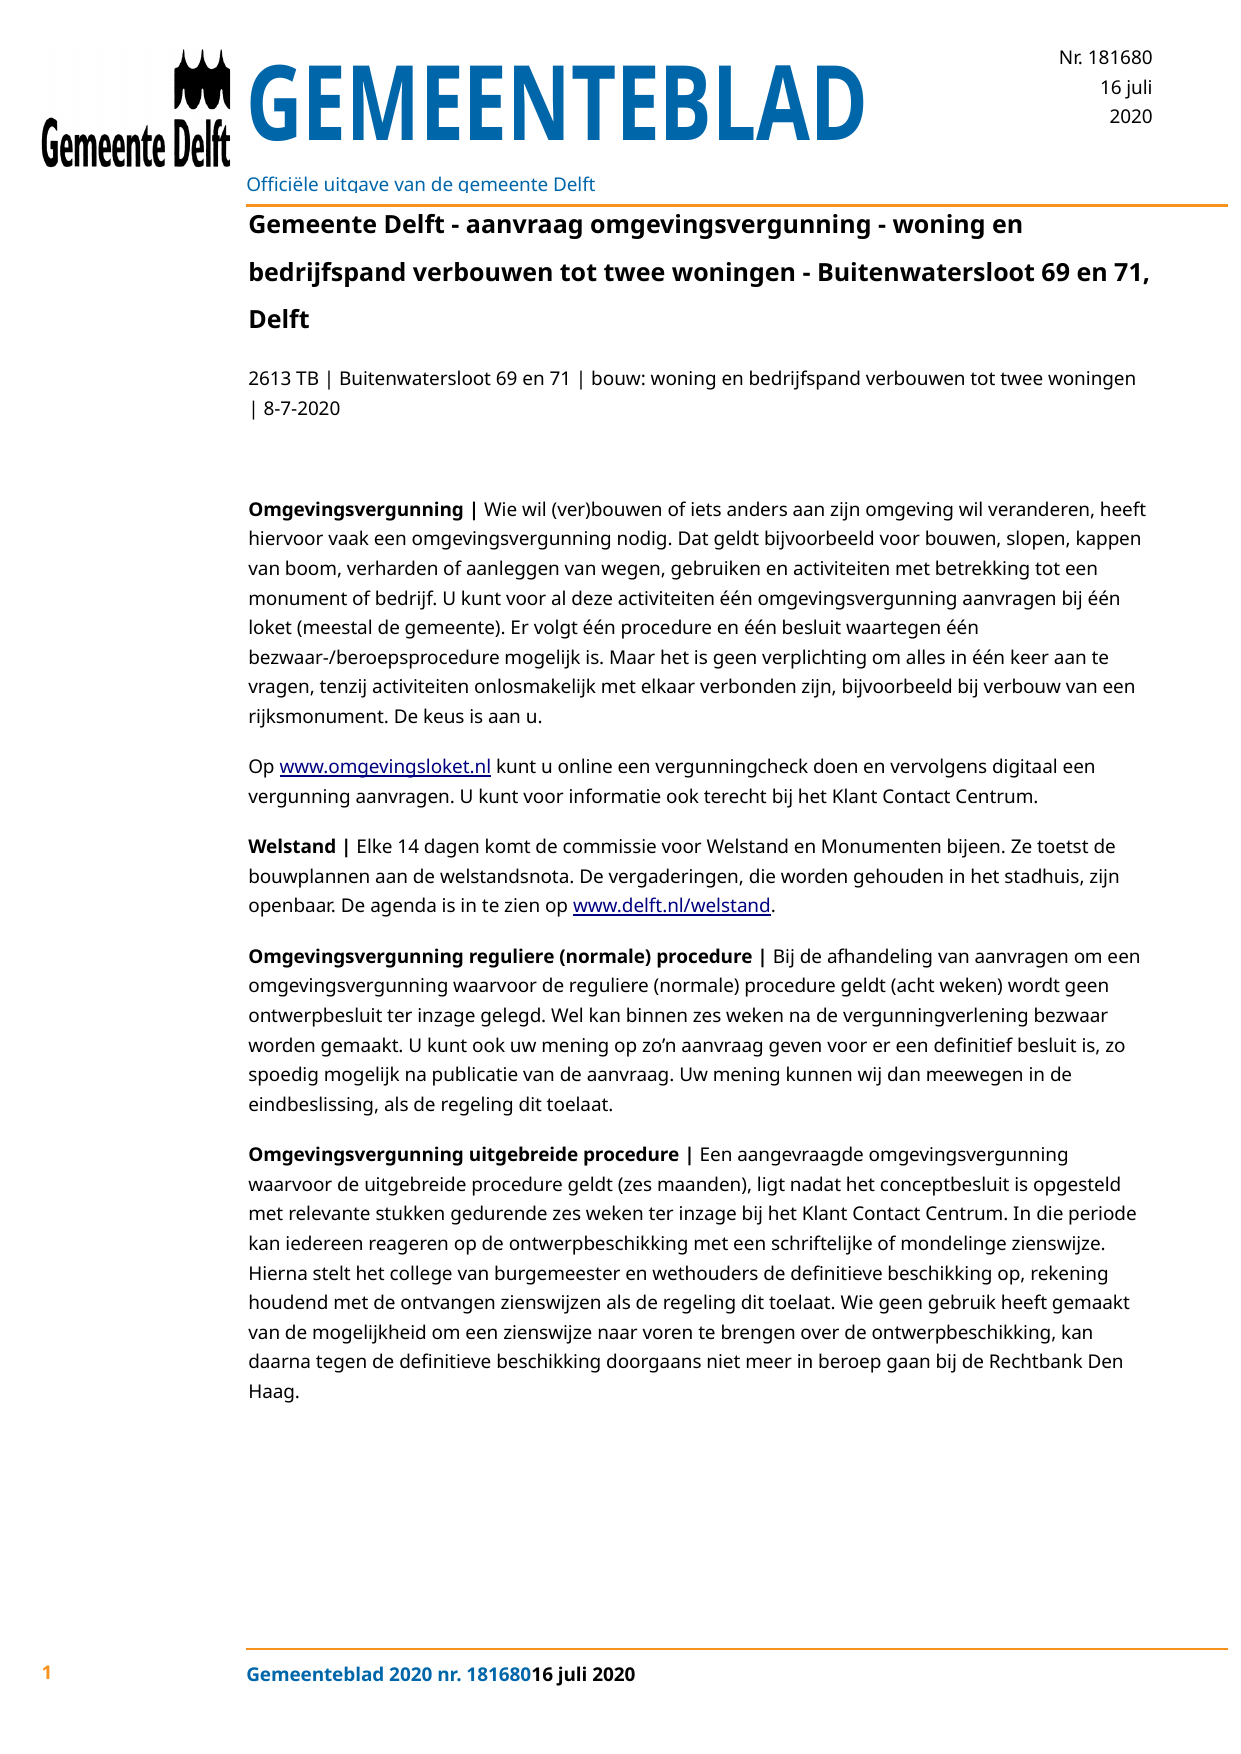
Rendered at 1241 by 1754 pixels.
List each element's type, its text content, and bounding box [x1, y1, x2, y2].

text Op www.omgevingsloket.nl kunt u online een vergunningcheck doen en vervolgens digitaal een vergunning aanvragen. U kunt voor informatie ook terecht bij het Klant Contact Centrum. [248, 753, 1152, 809]
text Omgevingsvergunning reguliere (normale) procedure | Bij de afhandeling van aanvragen om een omgevingsvergunning waarvoor de reguliere (normale) procedure geldt (acht weken) wordt geen ontwerpbesluit ter inzage gelegd. Wel kan binnen zes weken na de vergunningverlening bezwaar worden gemaakt. U kunt ook uw mening op zo’n aanvraag geven voor er een definitief besluit is, zo spoedig mogelijk na publicatie van de aanvraag. Uw mening kunnen wij dan meewegen in de eindbeslissing, als de regeling dit toelaat. [248, 943, 1152, 1117]
text Gemeente Delft - aanvraag omgevingsvergunning - woning en bedrijfspand verbouwen tot twee woningen - Buitenwatersloot 69 en 71, Delft [248, 207, 1152, 336]
text Welstand | Elke 14 dagen komt de commissie voor Welstand en Monumenten bijeen. Ze toetst de bouwplannen aan de welstandsnota. De vergaderingen, die worden gehouden in het stadhuis, zijn openbaar. De agenda is in te zien op www.delft.nl/welstand. [248, 833, 1152, 918]
text 2613 TB | Buitenwatersloot 69 en 71 | bouw: woning en bedrijfspand verbouwen tot twee woningen | 8-7-2020 [248, 366, 1152, 421]
text Omgevingsvergunning uitgebreide procedure | Een aangevraagde omgevingsvergunning waarvoor de uitgebreide procedure geldt (zes maanden), ligt nadat het conceptbesluit is opgesteld met relevante stukken gedurende zes weken ter inzage bij het Klant Contact Centrum. In die periode kan iedereen reageren op de ontwerpbeschikking met een schriftelijke of mondelinge zienswijze. Hierna stelt het college van burgemeester en wethouders de definitieve beschikking op, rekening houdend met de ontvangen zienswijzen als de regeling dit toelaat. Wie geen gebruik heeft gemaakt van de mogelijkheid om een zienswijze naar voren te brengen over de ontwerpbeschikking, kan daarna tegen de definitieve beschikking doorgaans niet meer in beroep gaan bij de Rechtbank Den Haag. [248, 1141, 1152, 1404]
text Omgevingsvergunning | Wie wil (ver)bouwen of iets anders aan zijn omgeving wil veranderen, heeft hiervoor vaak een omgevingsvergunning nodig. Dat geldt bijvoorbeeld voor bouwen, slopen, kappen van boom, verharden of aanleggen van wegen, gebruiken en activiteiten met betrekking tot een monument of bedrijf. U kunt voor al deze activiteiten één omgevingsvergunning aanvragen bij één loket (meestal de gemeente). Er volgt één procedure en één besluit waartegen één bezwaar-/beroepsprocedure mogelijk is. Maar het is geen verplichting om alles in één keer aan te vragen, tenzij activiteiten onlosmakelijk met elkaar verbonden zijn, bijvoorbeeld bij verbouw van een rijksmonument. De keus is aan u. [248, 496, 1152, 729]
picture [41, 47, 231, 172]
